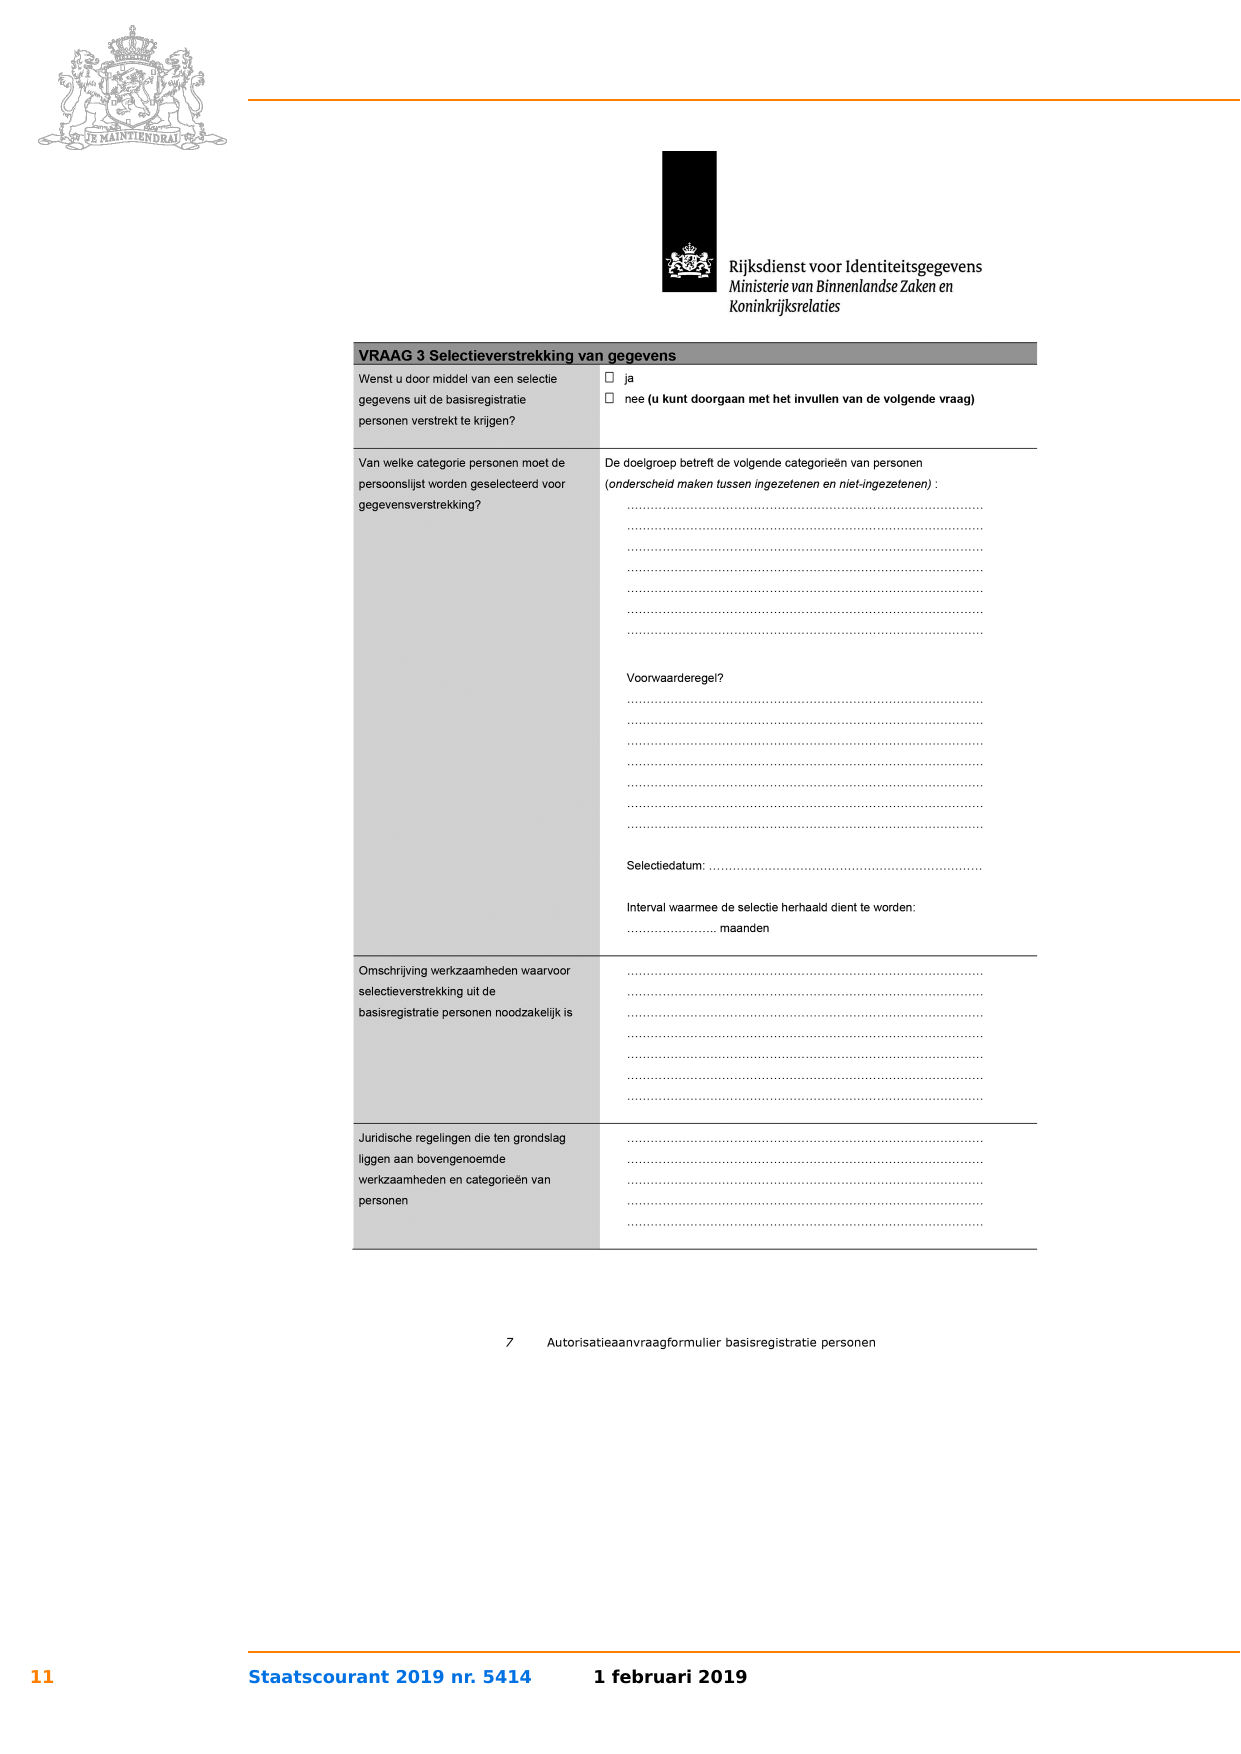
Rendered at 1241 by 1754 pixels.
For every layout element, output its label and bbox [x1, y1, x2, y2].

picture [38, 25, 227, 150]
picture [248, 151, 1134, 1404]
